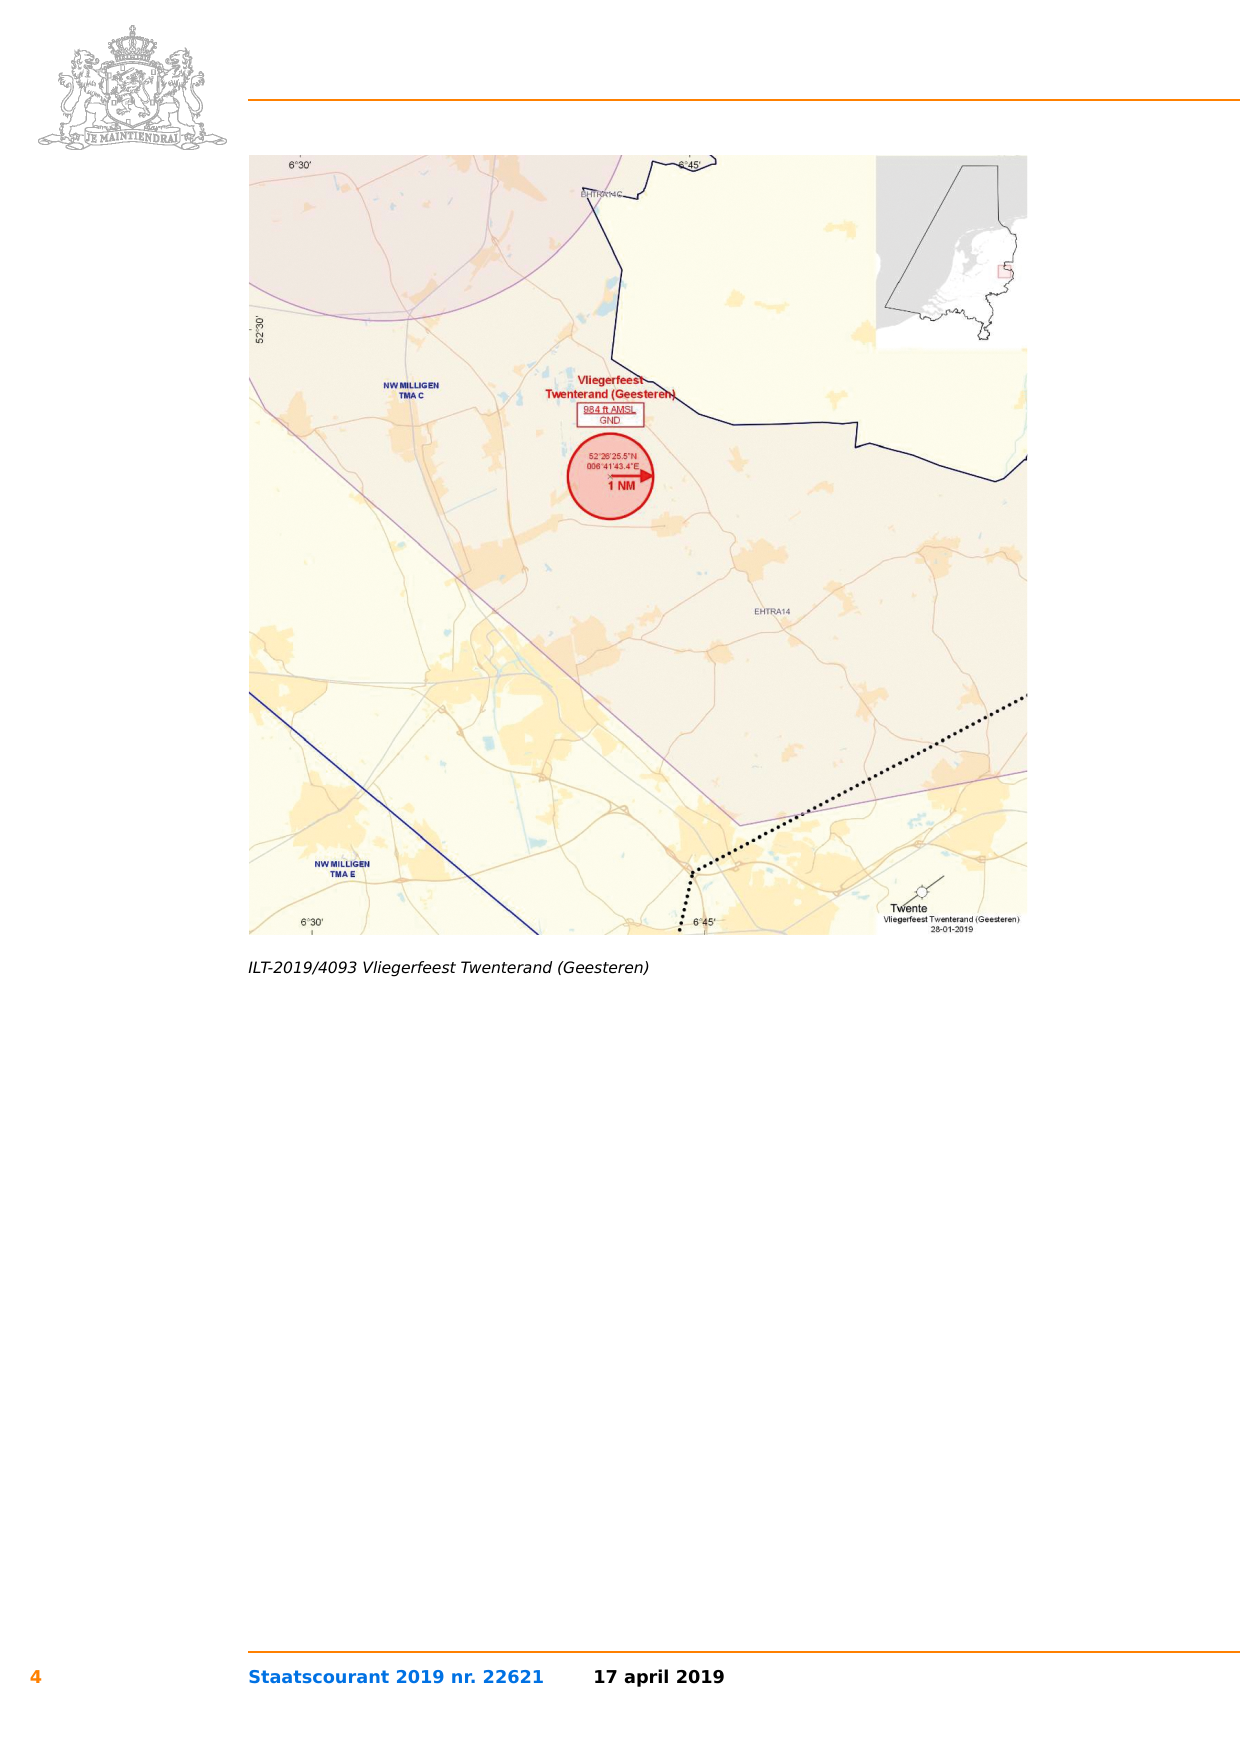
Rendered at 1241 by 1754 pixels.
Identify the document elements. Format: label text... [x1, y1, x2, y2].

picture [248, 155, 1028, 935]
picture [38, 25, 227, 150]
text ILT-2019/4093 Vliegerfeest Twenterand (Geesteren) [248, 959, 1027, 977]
